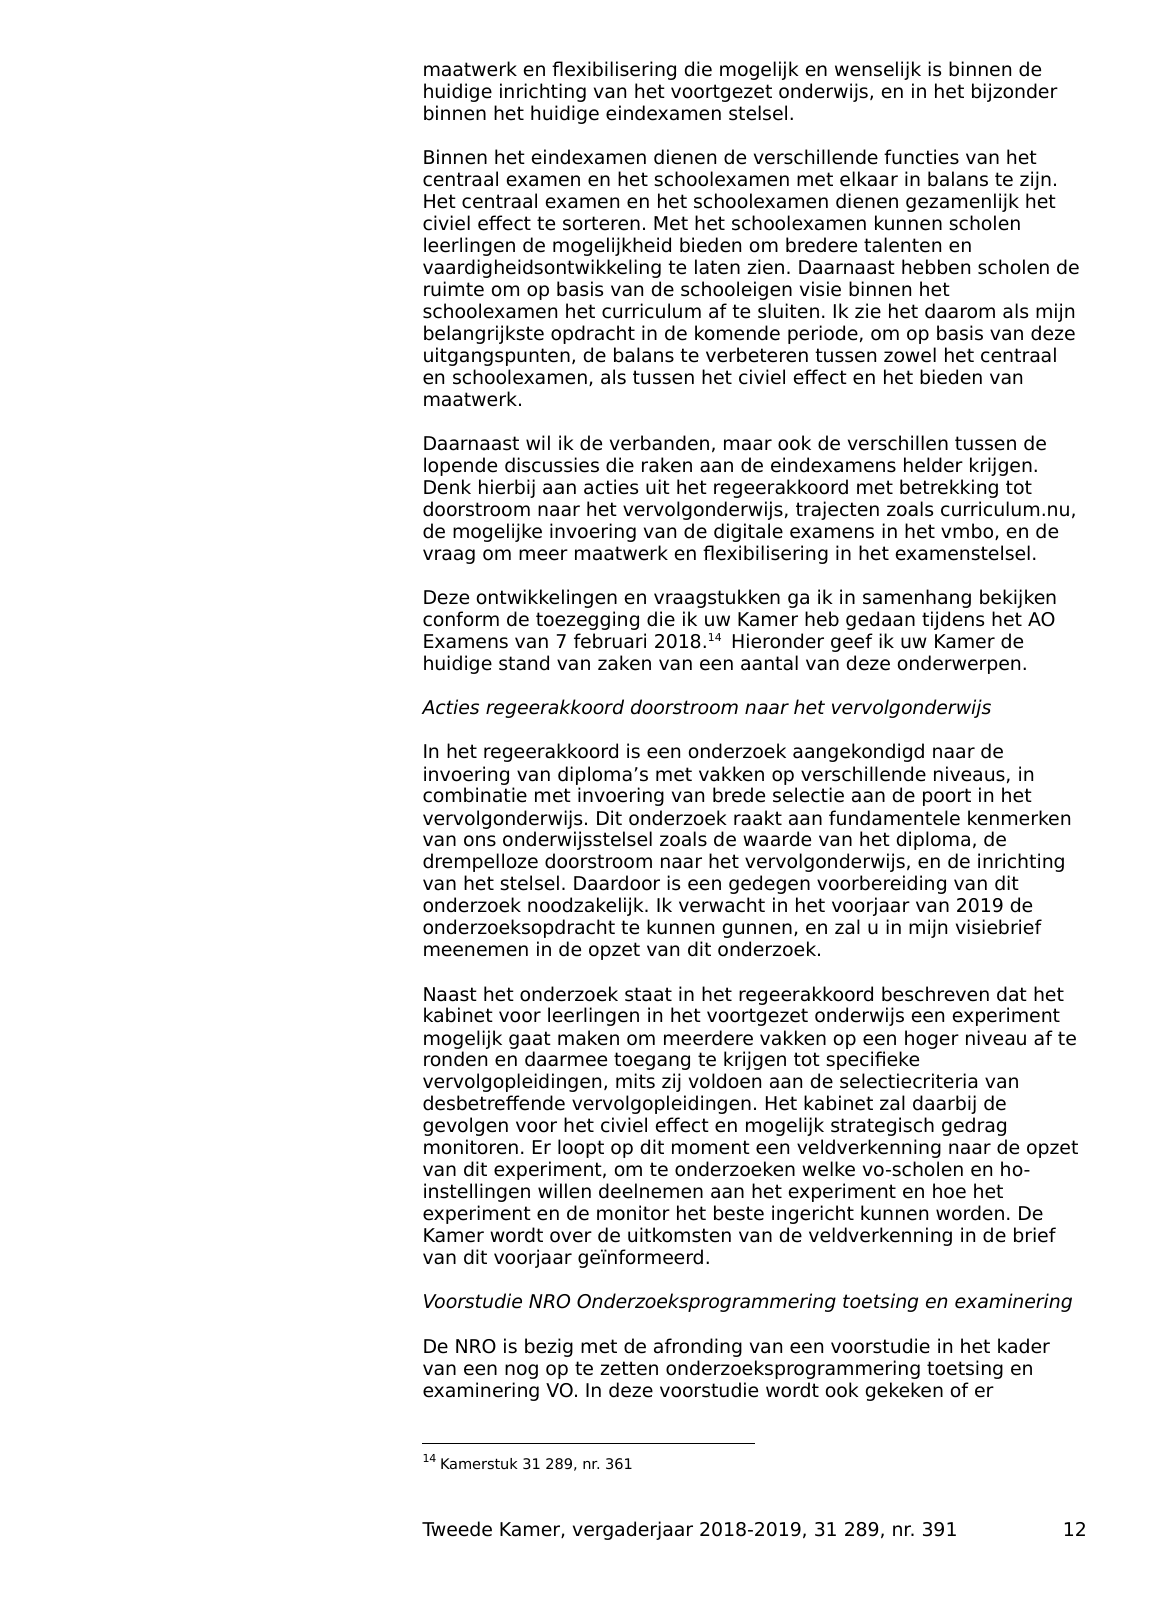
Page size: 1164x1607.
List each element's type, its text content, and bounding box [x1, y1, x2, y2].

text Binnen het eindexamen dienen de verschillende functies van het centraal examen en het schoolexamen met elkaar in balans te zijn. Het centraal examen en het schoolexamen dienen gezamenlijk het civiel effect te sorteren. Met het schoolexamen kunnen scholen leerlingen de mogelijkheid bieden om bredere talenten en vaardigheidsontwikkeling te laten zien. Daarnaast hebben scholen de ruimte om op basis van de schooleigen visie binnen het schoolexamen het curriculum af te sluiten. Ik zie het daarom als mijn belangrijkste opdracht in de komende periode, om op basis van deze uitgangspunten, de balans te verbeteren tussen zowel het centraal en schoolexamen, als tussen het civiel effect en het bieden van maatwerk. [422, 147, 1087, 411]
text In het regeerakkoord is een onderzoek aangekondigd naar de invoering van diploma’s met vakken op verschillende niveaus, in combinatie met invoering van brede selectie aan de poort in het vervolgonderwijs. Dit onderzoek raakt aan fundamentele kenmerken van ons onderwijsstelsel zoals de waarde van het diploma, de drempelloze doorstroom naar het vervolgonderwijs, en de inrichting van het stelsel. Daardoor is een gedegen voorbereiding van dit onderzoek noodzakelijk. Ik verwacht in het voorjaar van 2019 de onderzoeksopdracht te kunnen gunnen, en zal u in mijn visiebrief meenemen in de opzet van dit onderzoek. [422, 741, 1087, 961]
text Deze ontwikkelingen en vraagstukken ga ik in samenhang bekijken conform de toezegging die ik uw Kamer heb gedaan tijdens het AO Examens van 7 februari 2018. Hieronder geef ik uw Kamer de huidige stand van zaken van een aantal van deze onderwerpen. [422, 587, 1087, 675]
text Kamerstuk 31 289, nr. 361 [422, 1452, 1087, 1474]
text Daarnaast wil ik de verbanden, maar ook de verschillen tussen de lopende discussies die raken aan de eindexamens helder krijgen. Denk hierbij aan acties uit het regeerakkoord met betrekking tot doorstroom naar het vervolgonderwijs, trajecten zoals curriculum.nu, de mogelijke invoering van de digitale examens in het vmbo, en de vraag om meer maatwerk en flexibilisering in het examenstelsel. [422, 433, 1087, 565]
text maatwerk en flexibilisering die mogelijk en wenselijk is binnen de huidige inrichting van het voortgezet onderwijs, en in het bijzonder binnen het huidige eindexamen stelsel. [422, 59, 1087, 125]
text Naast het onderzoek staat in het regeerakkoord beschreven dat het kabinet voor leerlingen in het voortgezet onderwijs een experiment mogelijk gaat maken om meerdere vakken op een hoger niveau af te ronden en daarmee toegang te krijgen tot specifieke vervolgopleidingen, mits zij voldoen aan de selectiecriteria van desbetreffende vervolgopleidingen. Het kabinet zal daarbij de gevolgen voor het civiel effect en mogelijk strategisch gedrag monitoren. Er loopt op dit moment een veldverkenning naar de opzet van dit experiment, om te onderzoeken welke vo-scholen en ho-instellingen willen deelnemen aan het experiment en hoe het experiment en de monitor het beste ingericht kunnen worden. De Kamer wordt over de uitkomsten van de veldverkenning in de brief van dit voorjaar geïnformeerd. [422, 983, 1087, 1269]
text De NRO is bezig met de afronding van een voorstudie in het kader van een nog op te zetten onderzoeksprogrammering toetsing en examinering VO. In deze voorstudie wordt ook gekeken of er [422, 1336, 1087, 1401]
subtitle Acties regeerakkoord doorstroom naar het vervolgonderwijs [422, 697, 1087, 719]
subtitle Voorstudie NRO Onderzoeksprogrammering toetsing en examinering [422, 1291, 1087, 1313]
